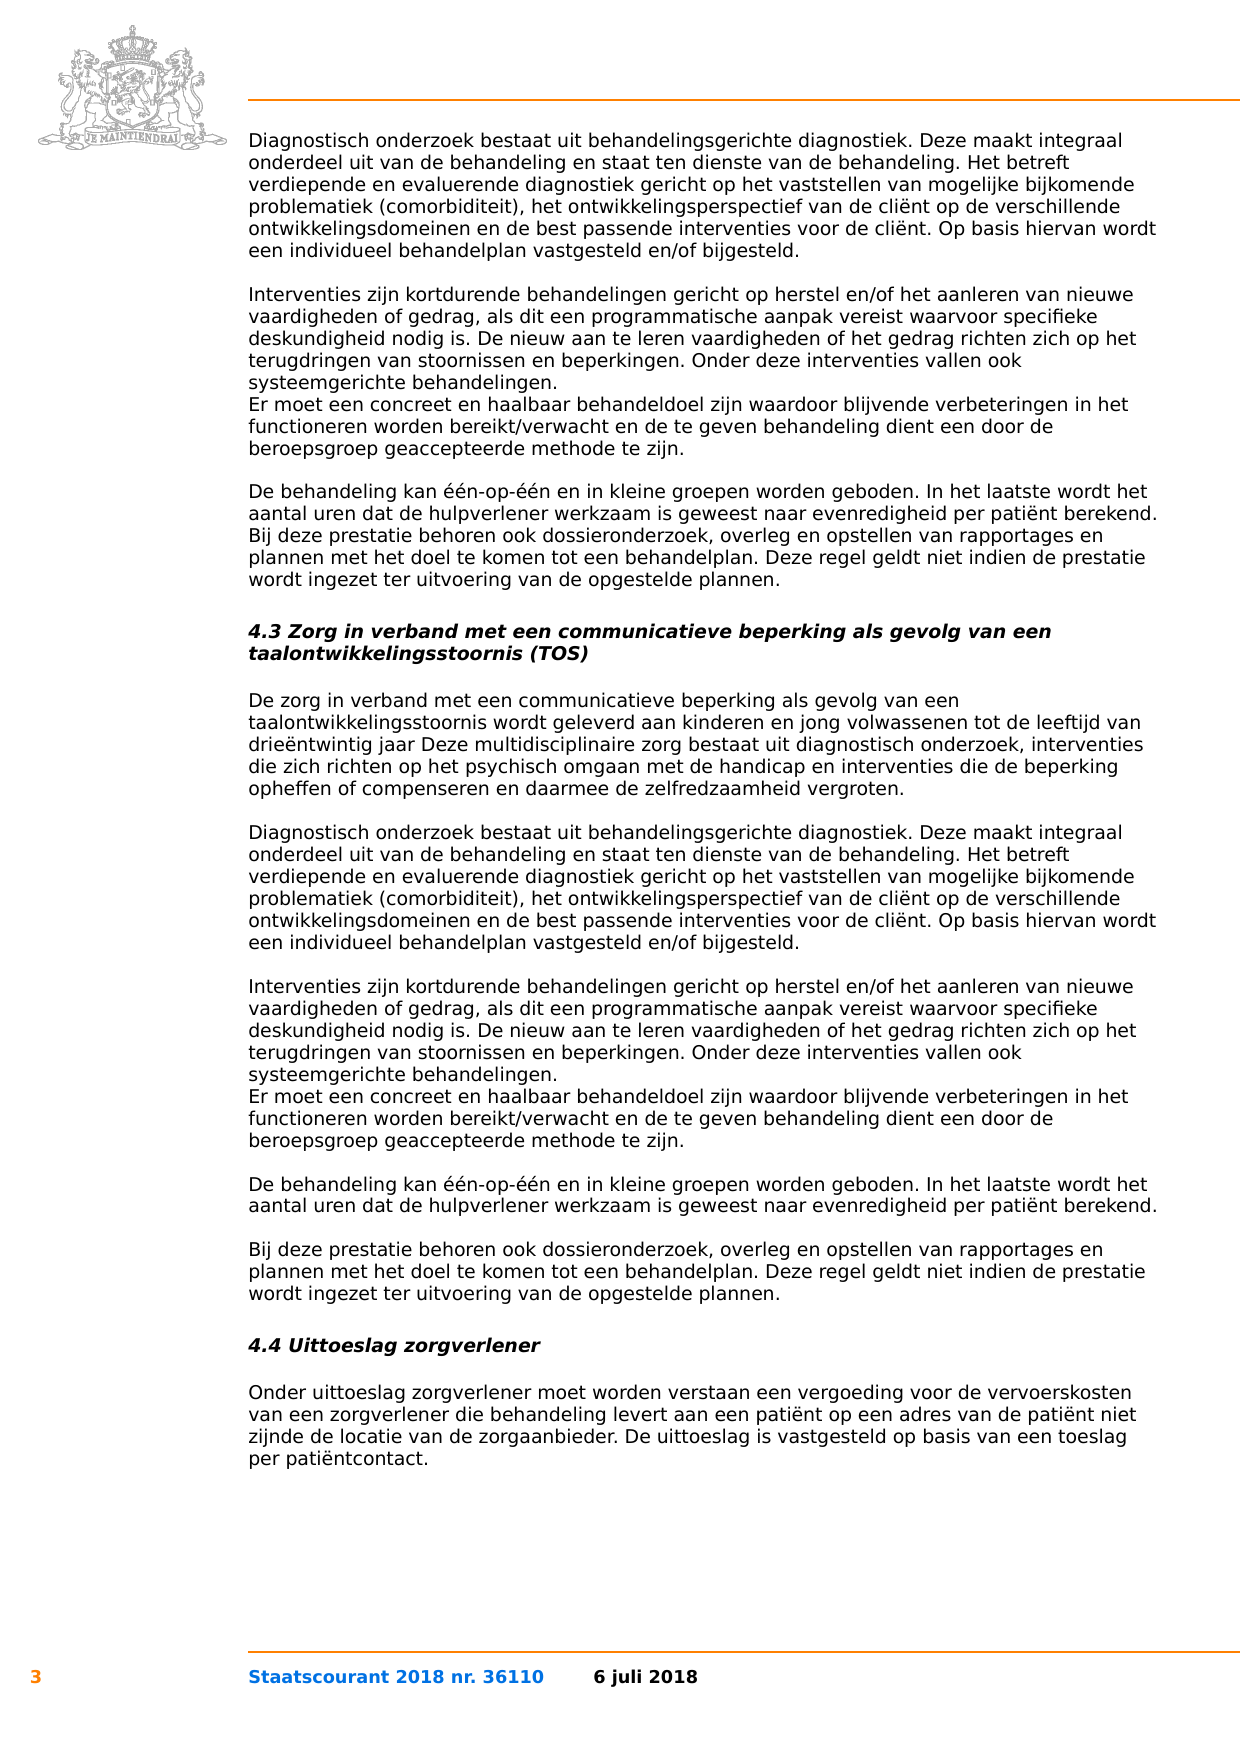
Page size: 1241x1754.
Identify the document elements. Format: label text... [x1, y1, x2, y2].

text Bij deze prestatie behoren ook dossieronderzoek, overleg en opstellen van rapportages en plannen met het doel te komen tot een behandelplan. Deze regel geldt niet indien de prestatie wordt ingezet ter uitvoering van de opgestelde plannen. [248, 525, 1163, 591]
text Er moet een concreet en haalbaar behandeldoel zijn waardoor blijvende verbeteringen in het functioneren worden bereikt/verwacht en de te geven behandeling dient een door de beroepsgroep geaccepteerde methode te zijn. [248, 1086, 1163, 1152]
text De behandeling kan één-op-één en in kleine groepen worden geboden. In het laatste wordt het aantal uren dat de hulpverlener werkzaam is geweest naar evenredigheid per patiënt berekend. [248, 1173, 1163, 1217]
text Diagnostisch onderzoek bestaat uit behandelingsgerichte diagnostiek. Deze maakt integraal onderdeel uit van de behandeling en staat ten dienste van de behandeling. Het betreft verdiepende en evaluerende diagnostiek gericht op het vaststellen van mogelijke bijkomende problematiek (comorbiditeit), het ontwikkelingsperspectief van de cliënt op de verschillende ontwikkelingsdomeinen en de best passende interventies voor de cliënt. Op basis hiervan wordt een individueel behandelplan vastgesteld en/of bijgesteld. [248, 130, 1163, 262]
text De zorg in verband met een communicatieve beperking als gevolg van een taalontwikkelingsstoornis wordt geleverd aan kinderen en jong volwassenen tot de leeftijd van drieëntwintig jaar Deze multidisciplinaire zorg bestaat uit diagnostisch onderzoek, interventies die zich richten op het psychisch omgaan met de handicap en interventies die de beperking opheffen of compenseren en daarmee de zelfredzaamheid vergroten. [248, 690, 1163, 800]
text Er moet een concreet en haalbaar behandeldoel zijn waardoor blijvende verbeteringen in het functioneren worden bereikt/verwacht en de te geven behandeling dient een door de beroepsgroep geaccepteerde methode te zijn. [248, 393, 1163, 459]
text Bij deze prestatie behoren ook dossieronderzoek, overleg en opstellen van rapportages en plannen met het doel te komen tot een behandelplan. Deze regel geldt niet indien de prestatie wordt ingezet ter uitvoering van de opgestelde plannen. [248, 1239, 1163, 1305]
text Onder uittoeslag zorgverlener moet worden verstaan een vergoeding voor de vervoerskosten van een zorgverlener die behandeling levert aan een patiënt op een adres van de patiënt niet zijnde de locatie van de zorgaanbieder. De uittoeslag is vastgesteld op basis van een toeslag per patiëntcontact. [248, 1382, 1163, 1470]
subtitle 4.3 Zorg in verband met een communicatieve beperking als gevolg van een taalontwikkelingsstoornis (TOS) [248, 621, 1163, 665]
text Interventies zijn kortdurende behandelingen gericht op herstel en/of het aanleren van nieuwe vaardigheden of gedrag, als dit een programmatische aanpak vereist waarvoor specifieke deskundigheid nodig is. De nieuw aan te leren vaardigheden of het gedrag richten zich op het terugdringen van stoornissen en beperkingen. Onder deze interventies vallen ook systeemgerichte behandelingen. [248, 284, 1163, 393]
text Interventies zijn kortdurende behandelingen gericht op herstel en/of het aanleren van nieuwe vaardigheden of gedrag, als dit een programmatische aanpak vereist waarvoor specifieke deskundigheid nodig is. De nieuw aan te leren vaardigheden of het gedrag richten zich op het terugdringen van stoornissen en beperkingen. Onder deze interventies vallen ook systeemgerichte behandelingen. [248, 976, 1163, 1086]
picture [38, 25, 227, 150]
subtitle 4.4 Uittoeslag zorgverlener [248, 1335, 1163, 1357]
text De behandeling kan één-op-één en in kleine groepen worden geboden. In het laatste wordt het aantal uren dat de hulpverlener werkzaam is geweest naar evenredigheid per patiënt berekend. [248, 481, 1163, 525]
text Diagnostisch onderzoek bestaat uit behandelingsgerichte diagnostiek. Deze maakt integraal onderdeel uit van de behandeling en staat ten dienste van de behandeling. Het betreft verdiepende en evaluerende diagnostiek gericht op het vaststellen van mogelijke bijkomende problematiek (comorbiditeit), het ontwikkelingsperspectief van de cliënt op de verschillende ontwikkelingsdomeinen en de best passende interventies voor de cliënt. Op basis hiervan wordt een individueel behandelplan vastgesteld en/of bijgesteld. [248, 822, 1163, 954]
